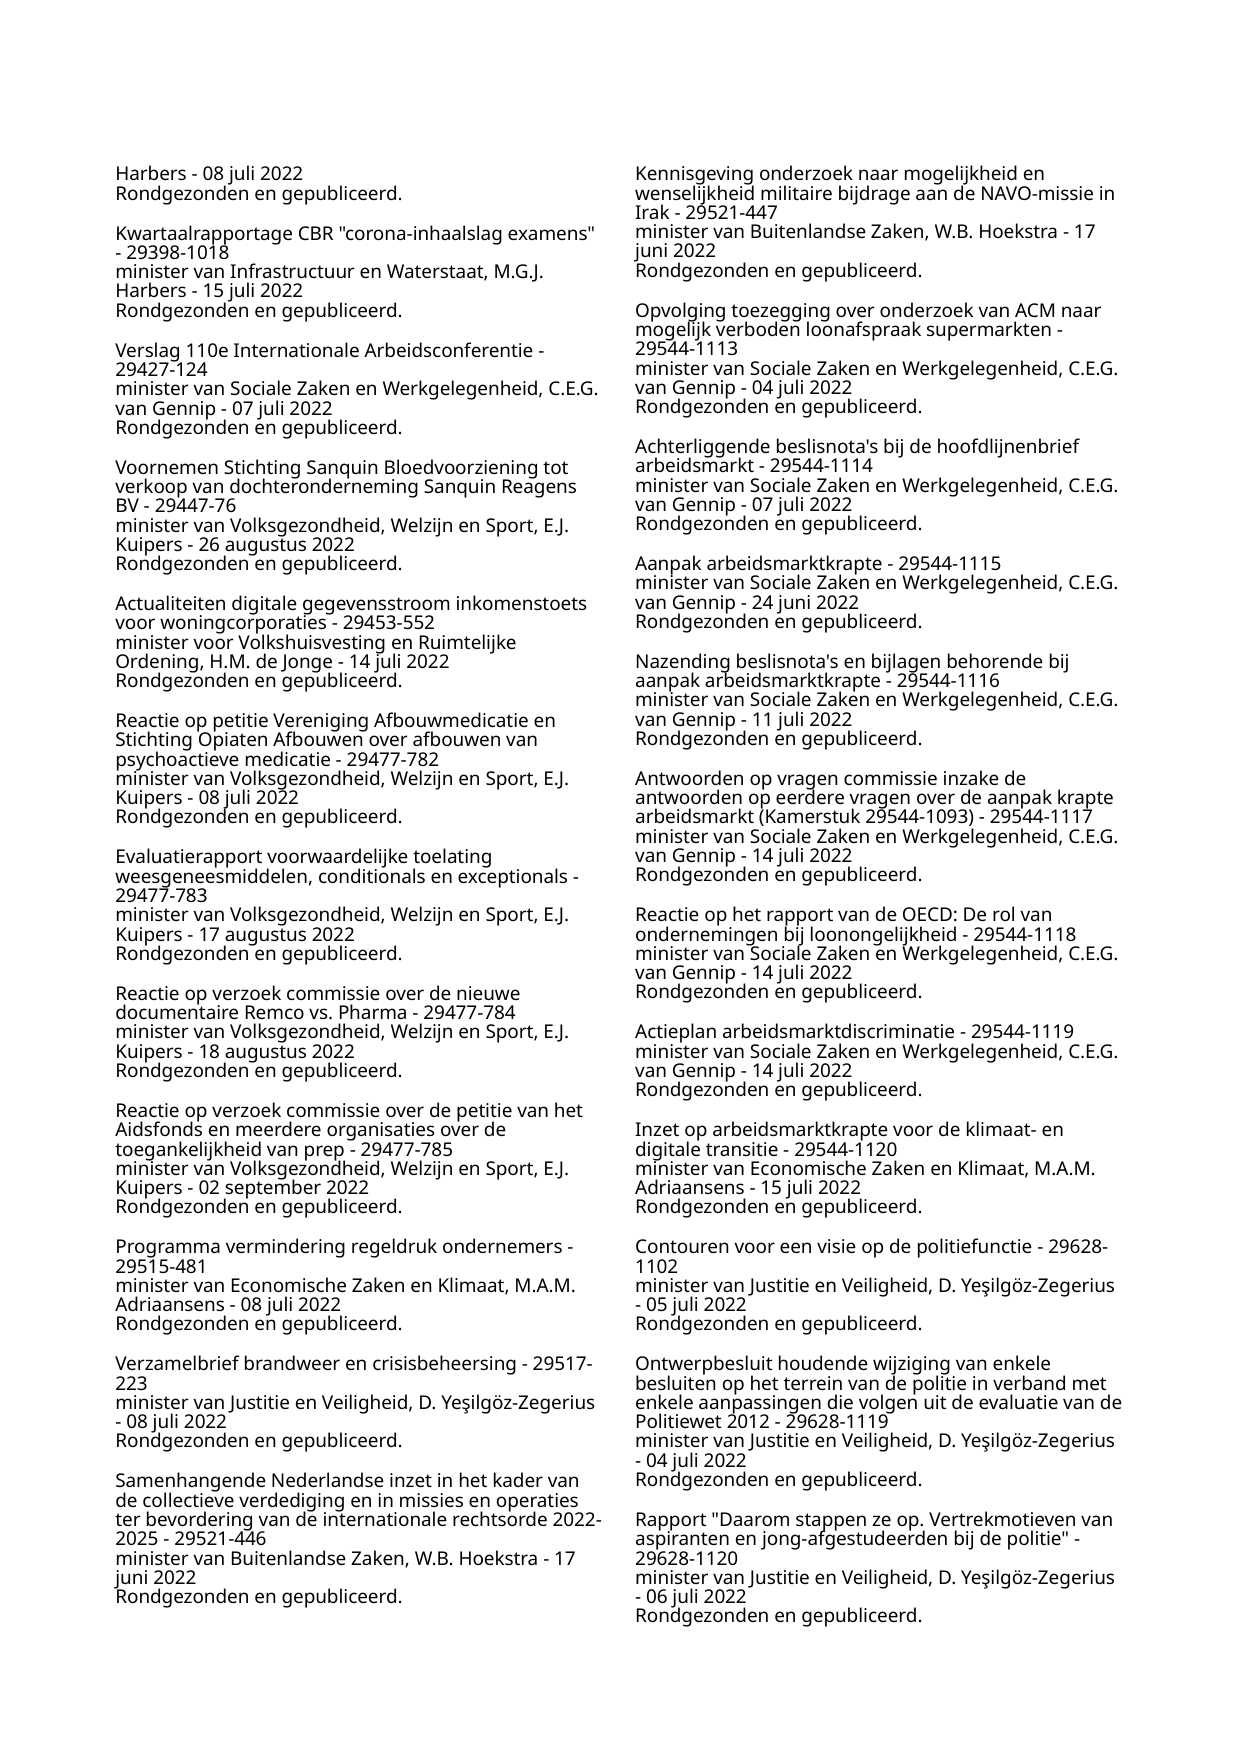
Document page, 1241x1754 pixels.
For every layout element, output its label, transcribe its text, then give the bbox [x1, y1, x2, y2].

text Rondgezonden en gepubliceerd. [635, 1607, 1125, 1627]
text minister van Volksgezondheid, Welzijn en Sport, E.J. Kuipers - 17 augustus 2022 [115, 906, 605, 945]
text Inzet op arbeidsmarktkrapte voor de klimaat- en digitale transitie - 29544-1120 [635, 1121, 1125, 1160]
text Rondgezonden en gepubliceerd. [115, 419, 605, 438]
text Actieplan arbeidsmarktdiscriminatie - 29544-1119 [635, 1023, 1125, 1043]
text minister van Economische Zaken en Klimaat, M.A.M. Adriaansens - 15 juli 2022 [635, 1160, 1125, 1198]
text Rondgezonden en gepubliceerd. [115, 1315, 605, 1335]
text minister van Sociale Zaken en Werkgelegenheid, C.E.G. van Gennip - 07 juli 2022 [635, 477, 1125, 515]
text Rondgezonden en gepubliceerd. [115, 1198, 605, 1218]
text minister van Sociale Zaken en Werkgelegenheid, C.E.G. van Gennip - 24 juni 2022 [635, 574, 1125, 613]
text Rondgezonden en gepubliceerd. [635, 866, 1125, 886]
text minister van Buitenlandse Zaken, W.B. Hoekstra - 17 juni 2022 [635, 223, 1125, 262]
text minister van Volksgezondheid, Welzijn en Sport, E.J. Kuipers - 26 augustus 2022 [115, 517, 605, 555]
text Rondgezonden en gepubliceerd. [635, 515, 1125, 534]
text Reactie op verzoek commissie over de petitie van het Aidsfonds en meerdere organisaties over de toegankelijkheid van prep - 29477-785 [115, 1102, 605, 1160]
text Kennisgeving onderzoek naar mogelijkheid en wenselijkheid militaire bijdrage aan de NAVO-missie in Irak - 29521-447 [635, 165, 1125, 223]
text Rondgezonden en gepubliceerd. [115, 1588, 605, 1607]
text minister van Justitie en Veiligheid, D. Yeşilgöz-Zegerius - 05 juli 2022 [635, 1277, 1125, 1315]
text minister van Infrastructuur en Waterstaat, M.G.J. Harbers - 15 juli 2022 [115, 263, 605, 302]
text Rondgezonden en gepubliceerd. [115, 945, 605, 964]
text Rondgezonden en gepubliceerd. [115, 184, 605, 204]
text Aanpak arbeidsmarktkrapte - 29544-1115 [635, 555, 1125, 574]
text minister van Volksgezondheid, Welzijn en Sport, E.J. Kuipers - 18 augustus 2022 [115, 1023, 605, 1062]
text Samenhangende Nederlandse inzet in het kader van de collectieve verdediging en in missies en operaties ter bevordering van de internationale rechtsorde 2022-2025 - 29521-446 [115, 1472, 605, 1549]
text minister van Sociale Zaken en Werkgelegenheid, C.E.G. van Gennip - 14 juli 2022 [635, 828, 1125, 866]
text Kwartaalrapportage CBR "corona-inhaalslag examens" - 29398-1018 [115, 224, 605, 263]
text Opvolging toezegging over onderzoek van ACM naar mogelijk verboden loonafspraak supermarkten - 29544-1113 [635, 302, 1125, 359]
text Rondgezonden en gepubliceerd. [115, 555, 605, 574]
text minister van Justitie en Veiligheid, D. Yeşilgöz-Zegerius - 04 juli 2022 [635, 1432, 1125, 1471]
text Reactie op verzoek commissie over de nieuwe documentaire Remco vs. Pharma - 29477-784 [115, 985, 605, 1023]
text Rondgezonden en gepubliceerd. [635, 730, 1125, 749]
text Nazending beslisnota's en bijlagen behorende bij aanpak arbeidsmarktkrapte - 29544-1116 [635, 653, 1125, 691]
text Voornemen Stichting Sanquin Bloedvoorziening tot verkoop van dochteronderneming Sanquin Reagens BV - 29447-76 [115, 459, 605, 517]
text Rondgezonden en gepubliceerd. [635, 1081, 1125, 1101]
text Rondgezonden en gepubliceerd. [115, 672, 605, 691]
text Rapport "Daarom stappen ze op. Vertrekmotieven van aspiranten en jong-afgestudeerden bij de politie" - 29628-1120 [635, 1511, 1125, 1569]
text minister van Sociale Zaken en Werkgelegenheid, C.E.G. van Gennip - 14 juli 2022 [635, 945, 1125, 983]
text Ontwerpbesluit houdende wijziging van enkele besluiten op het terrein van de politie in verband met enkele aanpassingen die volgen uit de evaluatie van de Politiewet 2012 - 29628-1119 [635, 1355, 1125, 1432]
text minister van Economische Zaken en Klimaat, M.A.M. Adriaansens - 08 juli 2022 [115, 1277, 605, 1315]
text Evaluatierapport voorwaardelijke toelating weesgeneesmiddelen, conditionals en exceptionals - 29477-783 [115, 848, 605, 906]
text Achterliggende beslisnota's bij de hoofdlijnenbrief arbeidsmarkt - 29544-1114 [635, 438, 1125, 477]
text minister van Volksgezondheid, Welzijn en Sport, E.J. Kuipers - 02 september 2022 [115, 1160, 605, 1198]
text minister van Sociale Zaken en Werkgelegenheid, C.E.G. van Gennip - 14 juli 2022 [635, 1043, 1125, 1081]
text minister voor Volkshuisvesting en Ruimtelijke Ordening, H.M. de Jonge - 14 juli 2022 [115, 634, 605, 672]
text Reactie op het rapport van de OECD: De rol van ondernemingen bij loonongelijkheid - 29544-1118 [635, 906, 1125, 945]
text Rondgezonden en gepubliceerd. [115, 302, 605, 321]
text minister van Sociale Zaken en Werkgelegenheid, C.E.G. van Gennip - 07 juli 2022 [115, 380, 605, 419]
text Programma vermindering regeldruk ondernemers - 29515-481 [115, 1238, 605, 1277]
text Reactie op petitie Vereniging Afbouwmedicatie en Stichting Opiaten Afbouwen over afbouwen van psychoactieve medicatie - 29477-782 [115, 712, 605, 770]
text Rondgezonden en gepubliceerd. [635, 983, 1125, 1003]
text minister van Justitie en Veiligheid, D. Yeşilgöz-Zegerius - 08 juli 2022 [115, 1394, 605, 1432]
text Rondgezonden en gepubliceerd. [115, 808, 605, 828]
text Rondgezonden en gepubliceerd. [635, 1471, 1125, 1490]
text Rondgezonden en gepubliceerd. [115, 1062, 605, 1081]
text Rondgezonden en gepubliceerd. [635, 1315, 1125, 1335]
text Rondgezonden en gepubliceerd. [635, 398, 1125, 417]
text minister van Volksgezondheid, Welzijn en Sport, E.J. Kuipers - 08 juli 2022 [115, 770, 605, 808]
text Antwoorden op vragen commissie inzake de antwoorden op eerdere vragen over de aanpak krapte arbeidsmarkt (Kamerstuk 29544-1093) - 29544-1117 [635, 770, 1125, 828]
text Rondgezonden en gepubliceerd. [635, 262, 1125, 281]
text Harbers - 08 juli 2022 [115, 165, 605, 184]
text Contouren voor een visie op de politiefunctie - 29628-1102 [635, 1238, 1125, 1277]
text minister van Sociale Zaken en Werkgelegenheid, C.E.G. van Gennip - 11 juli 2022 [635, 691, 1125, 730]
text Verzamelbrief brandweer en crisisbeheersing - 29517-223 [115, 1355, 605, 1394]
text Rondgezonden en gepubliceerd. [115, 1432, 605, 1452]
text Rondgezonden en gepubliceerd. [635, 1198, 1125, 1218]
text Verslag 110e Internationale Arbeidsconferentie - 29427-124 [115, 342, 605, 380]
text Actualiteiten digitale gegevensstroom inkomenstoets voor woningcorporaties - 29453-552 [115, 595, 605, 634]
text minister van Sociale Zaken en Werkgelegenheid, C.E.G. van Gennip - 04 juli 2022 [635, 359, 1125, 398]
text minister van Justitie en Veiligheid, D. Yeşilgöz-Zegerius - 06 juli 2022 [635, 1569, 1125, 1607]
text minister van Buitenlandse Zaken, W.B. Hoekstra - 17 juni 2022 [115, 1549, 605, 1588]
text Rondgezonden en gepubliceerd. [635, 613, 1125, 632]
